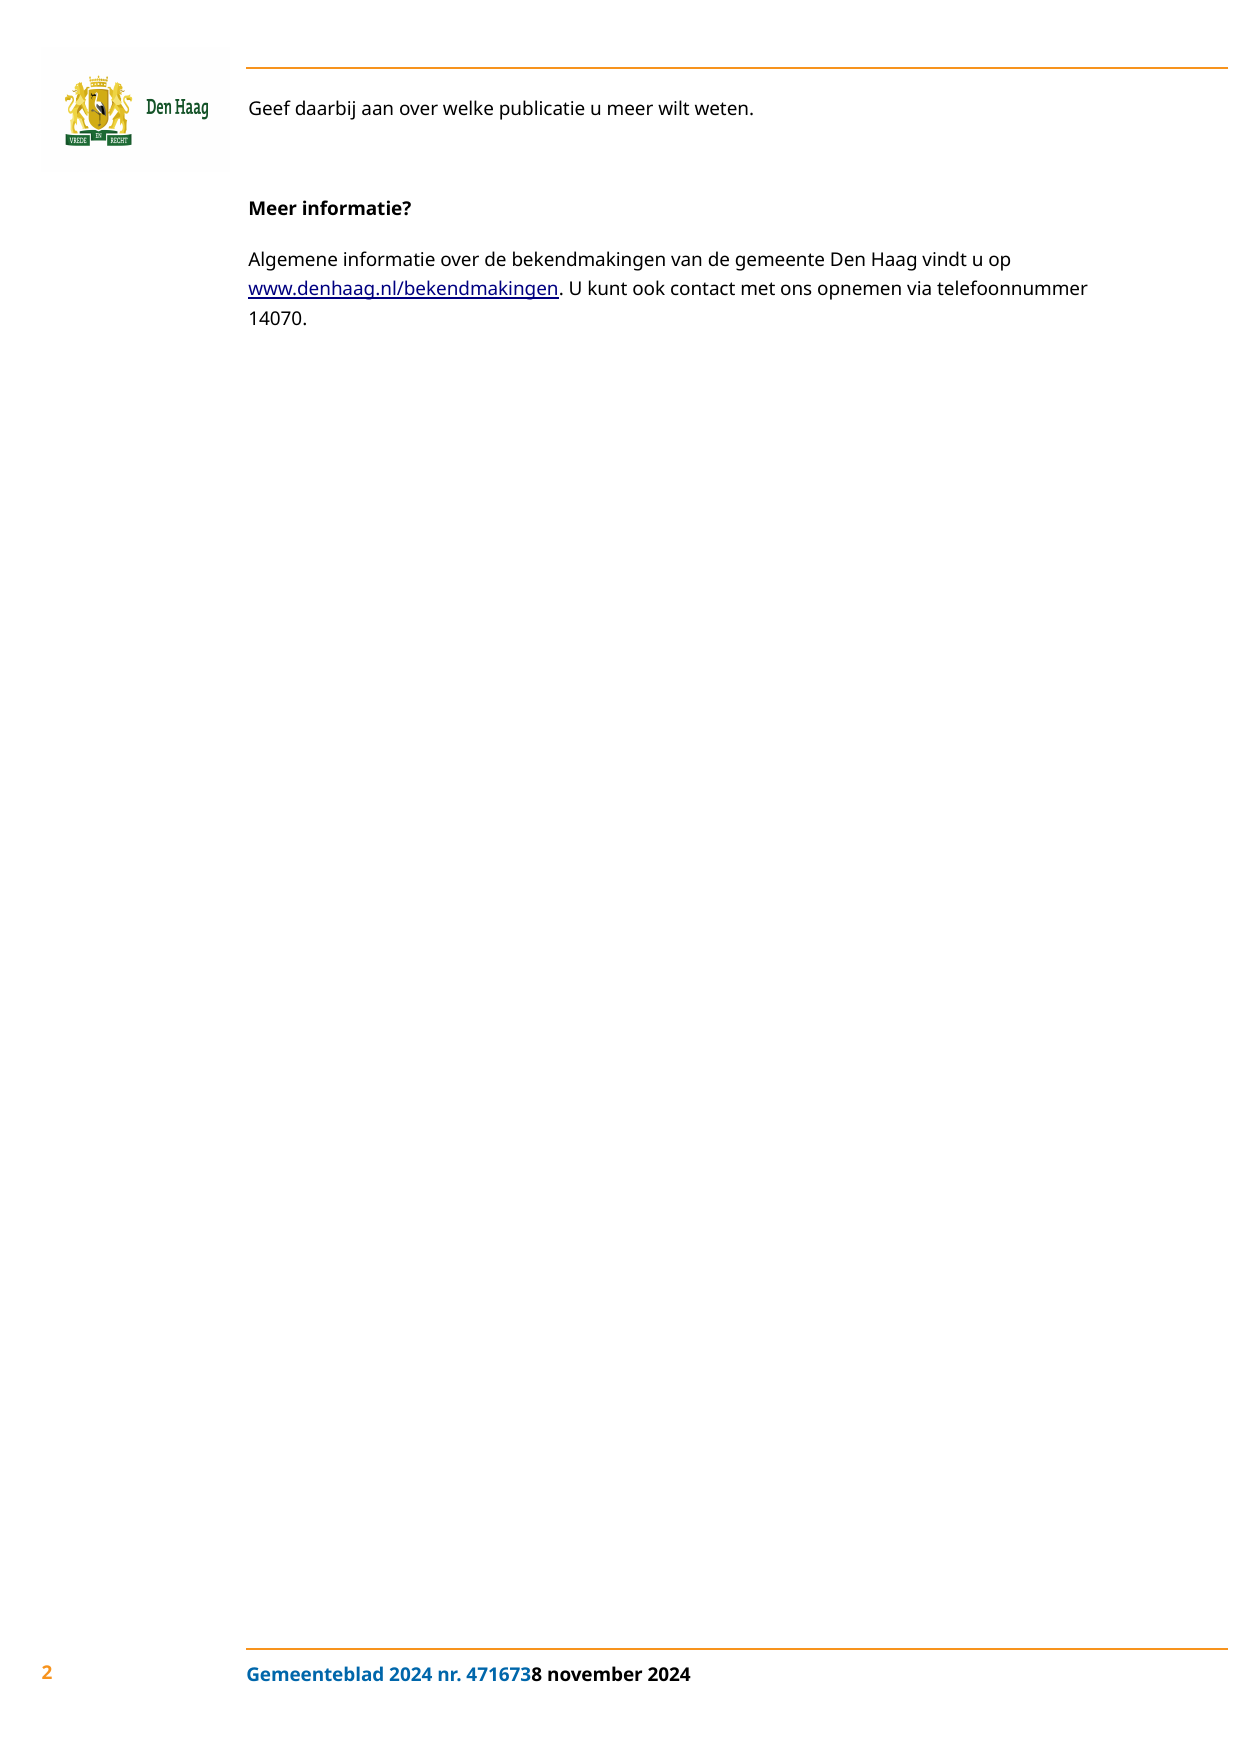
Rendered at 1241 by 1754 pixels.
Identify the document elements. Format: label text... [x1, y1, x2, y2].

text Geef daarbij aan over welke publicatie u meer wilt weten. [248, 95, 1152, 121]
text Algemene informatie over de bekendmakingen van de gemeente Den Haag vindt u op www.denhaag.nl/bekendmakingen. U kunt ook contact met ons opnemen via telefoonnummer 14070. [248, 246, 1152, 331]
picture [41, 47, 231, 172]
text Meer informatie? [248, 196, 1152, 221]
